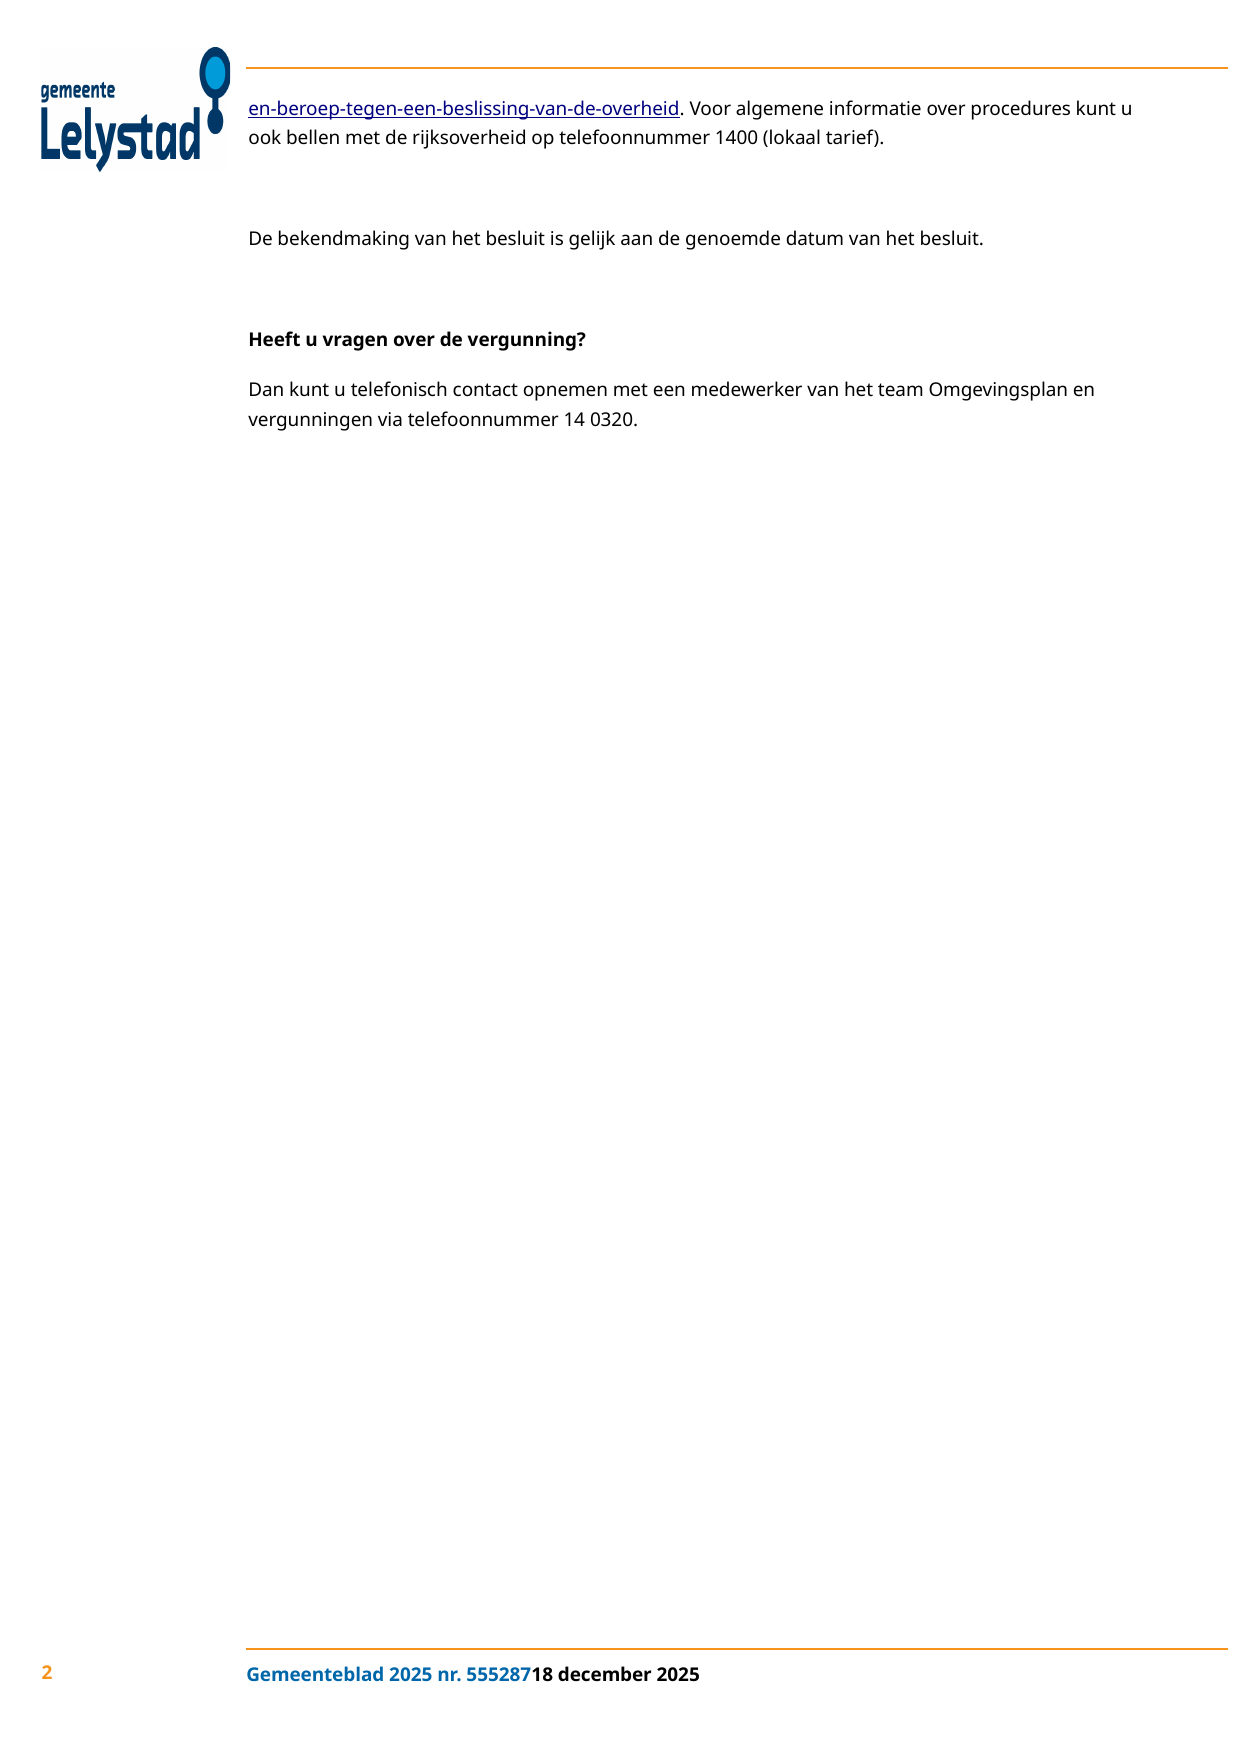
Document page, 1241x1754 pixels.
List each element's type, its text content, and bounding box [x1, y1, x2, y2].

text Dan kunt u telefonisch contact opnemen met een medewerker van het team Omgevingsplan en vergunningen via telefoonnummer 14 0320. [248, 376, 1152, 432]
text De bekendmaking van het besluit is gelijk aan de genoemde datum van het besluit. [248, 225, 1152, 251]
text Heeft u vragen over de vergunning? [248, 326, 1152, 352]
text en-beroep-tegen-een-beslissing-van-de-overheid. Voor algemene informatie over procedures kunt u ook bellen met de rijksoverheid op telefoonnummer 1400 (lokaal tarief). [248, 95, 1152, 150]
picture [41, 47, 231, 172]
